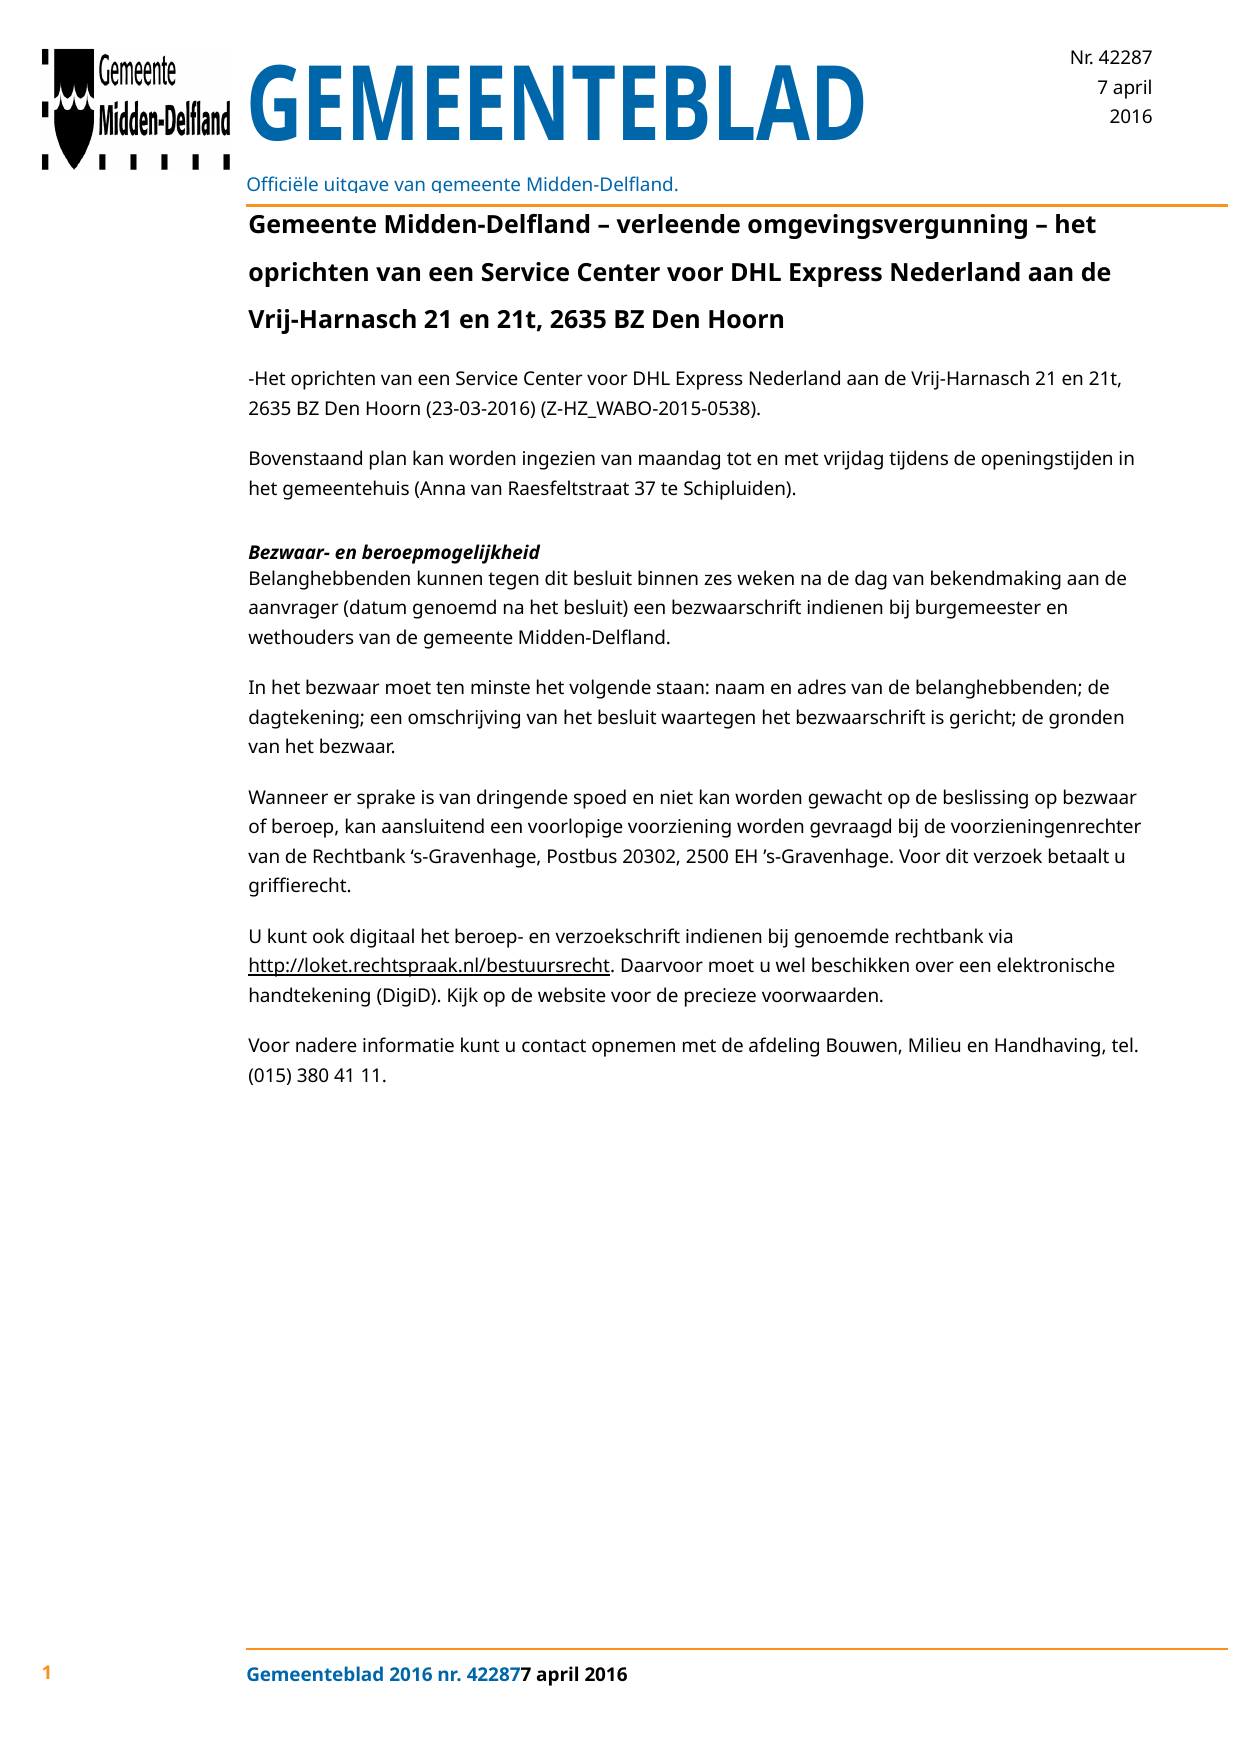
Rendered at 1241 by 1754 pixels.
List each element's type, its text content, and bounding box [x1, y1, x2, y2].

text U kunt ook digitaal het beroep- en verzoekschrift indienen bij genoemde rechtbank via http://loket.rechtspraak.nl/bestuursrecht. Daarvoor moet u wel beschikken over een elektronische handtekening (DigiD). Kijk op de website voor de precieze voorwaarden. [248, 923, 1152, 1008]
text Belanghebbenden kunnen tegen dit besluit binnen zes weken na de dag van bekendmaking aan de aanvrager (datum genoemd na het besluit) een bezwaarschrift indienen bij burgemeester en wethouders van de gemeente Midden-Delfland. [248, 565, 1152, 650]
text In het bezwaar moet ten minste het volgende staan: naam en adres van de belanghebbenden; de dagtekening; een omschrijving van het besluit waartegen het bezwaarschrift is gericht; de gronden van het bezwaar. [248, 674, 1152, 759]
text Gemeente Midden-Delfland – verleende omgevingsvergunning – het oprichten van een Service Center voor DHL Express Nederland aan de Vrij-Harnasch 21 en 21t, 2635 BZ Den Hoorn [248, 207, 1152, 336]
text Voor nadere informatie kunt u contact opnemen met de afdeling Bouwen, Milieu en Handhaving, tel. (015) 380 41 11. [248, 1033, 1152, 1088]
text Bovenstaand plan kan worden ingezien van maandag tot en met vrijdag tijdens de openingstijden in het gemeentehuis (Anna van Raesfeltstraat 37 te Schipluiden). [248, 446, 1152, 501]
picture [41, 47, 231, 172]
text -Het oprichten van een Service Center voor DHL Express Nederland aan de Vrij-Harnasch 21 en 21t, 2635 BZ Den Hoorn (23-03-2016) (Z-HZ_WABO-2015-0538). [248, 366, 1152, 421]
text Wanneer er sprake is van dringende spoed en niet kan worden gewacht op de beslissing op bezwaar of beroep, kan aansluitend een voorlopige voorziening worden gevraagd bij de voorzieningenrechter van de Rechtbank ‘s-Gravenhage, Postbus 20302, 2500 EH ’s-Gravenhage. Voor dit verzoek betaalt u griffierecht. [248, 784, 1152, 898]
text Bezwaar- en beroepmogelijkheid [248, 539, 1152, 565]
